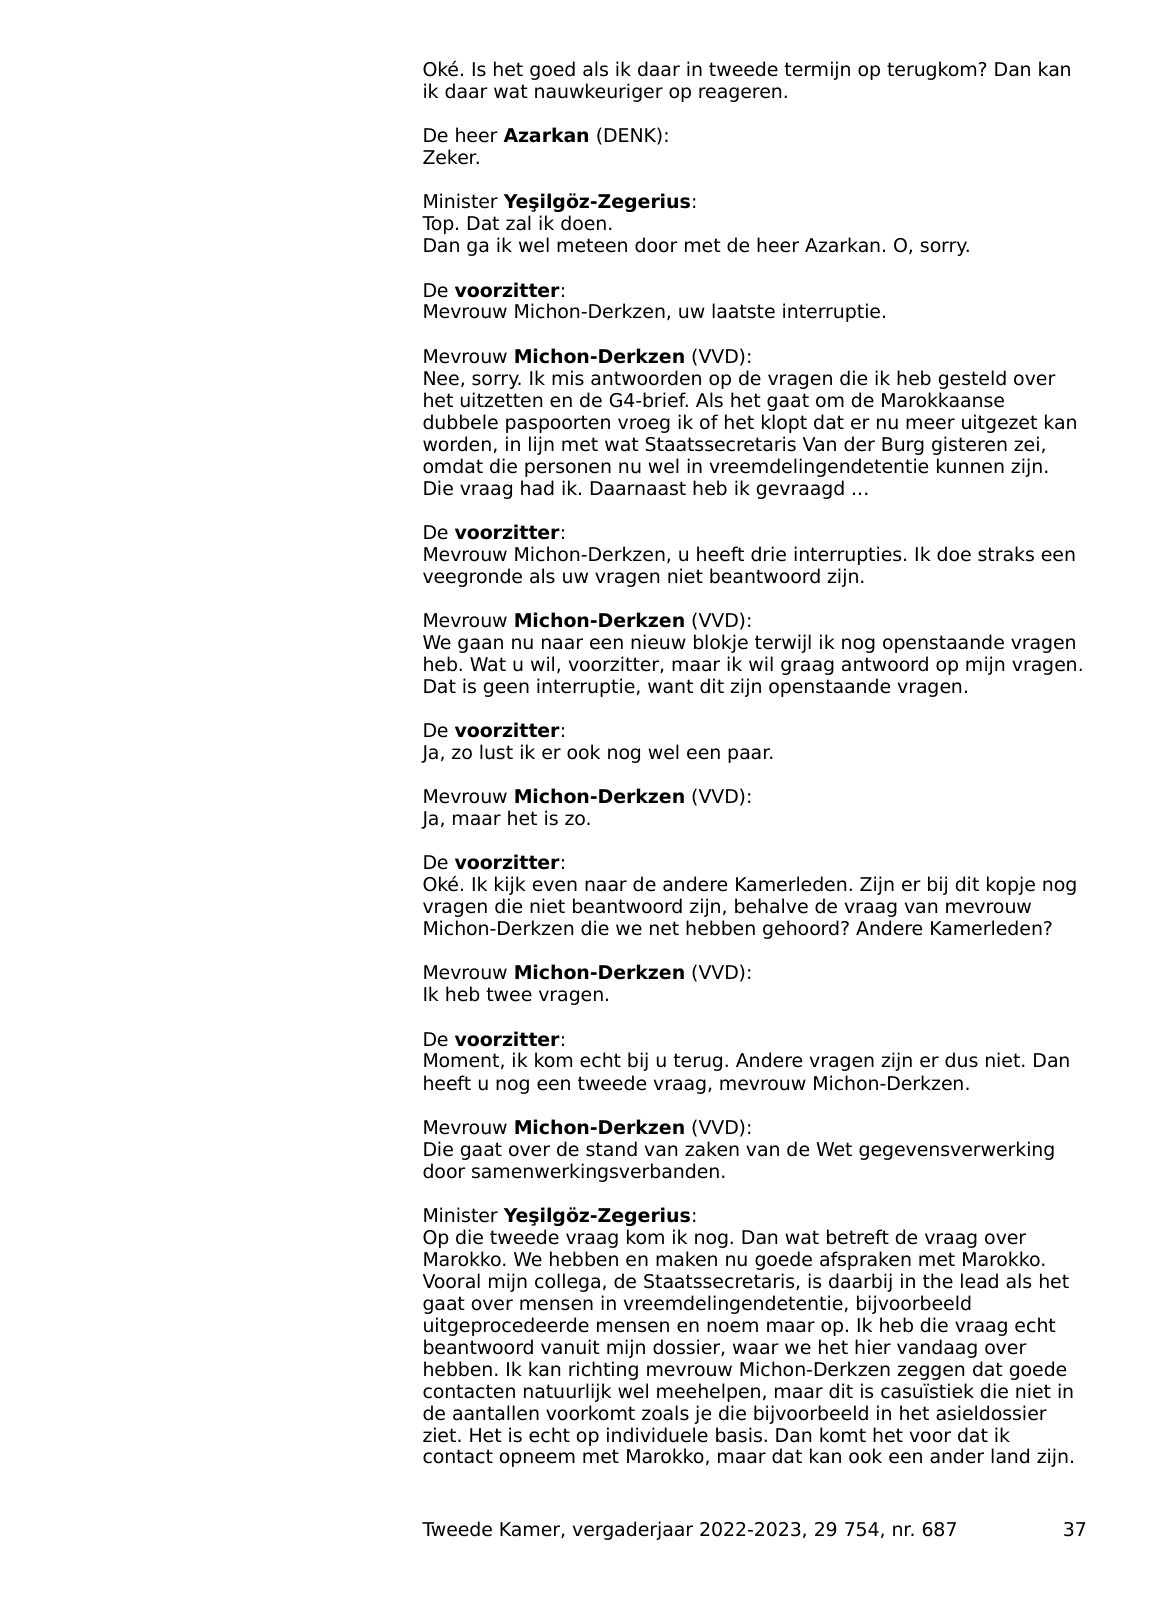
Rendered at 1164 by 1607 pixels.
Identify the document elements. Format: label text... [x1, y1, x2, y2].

text Dan ga ik wel meteen door met de heer Azarkan. O, sorry. [422, 235, 1087, 257]
text Ik heb twee vragen. [422, 984, 1087, 1006]
text De voorzitter: [422, 852, 1087, 874]
text Mevrouw Michon-Derkzen (VVD): [422, 610, 1087, 632]
text Die gaat over de stand van zaken van de Wet gegevensverwerking door samenwerkingsverbanden. [422, 1138, 1087, 1182]
text Mevrouw Michon-Derkzen, uw laatste interruptie. [422, 301, 1087, 323]
text De voorzitter: [422, 522, 1087, 544]
text Zeker. [422, 147, 1087, 169]
text Nee, sorry. Ik mis antwoorden op de vragen die ik heb gesteld over het uitzetten en de G4-brief. Als het gaat om de Marokkaanse dubbele paspoorten vroeg ik of het klopt dat er nu meer uitgezet kan worden, in lijn met wat Staatssecretaris Van der Burg gisteren zei, omdat die personen nu wel in vreemdelingendetentie kunnen zijn. Die vraag had ik. Daarnaast heb ik gevraagd ... [422, 368, 1087, 499]
text Oké. Ik kijk even naar de andere Kamerleden. Zijn er bij dit kopje nog vragen die niet beantwoord zijn, behalve de vraag van mevrouw Michon-Derkzen die we net hebben gehoord? Andere Kamerleden? [422, 874, 1087, 940]
text Oké. Is het goed als ik daar in tweede termijn op terugkom? Dan kan ik daar wat nauwkeuriger op reageren. [422, 59, 1087, 103]
text De voorzitter: [422, 720, 1087, 742]
text Ja, maar het is zo. [422, 808, 1087, 830]
text Moment, ik kom echt bij u terug. Andere vragen zijn er dus niet. Dan heeft u nog een tweede vraag, mevrouw Michon-Derkzen. [422, 1050, 1087, 1094]
text Mevrouw Michon-Derkzen (VVD): [422, 1117, 1087, 1138]
text Ja, zo lust ik er ook nog wel een paar. [422, 742, 1087, 764]
text Mevrouw Michon-Derkzen (VVD): [422, 346, 1087, 368]
text De heer Azarkan (DENK): [422, 125, 1087, 147]
text We gaan nu naar een nieuw blokje terwijl ik nog openstaande vragen heb. Wat u wil, voorzitter, maar ik wil graag antwoord op mijn vragen. Dat is geen interruptie, want dit zijn openstaande vragen. [422, 632, 1087, 698]
text Op die tweede vraag kom ik nog. Dan wat betreft de vraag over Marokko. We hebben en maken nu goede afspraken met Marokko. Vooral mijn collega, de Staatssecretaris, is daarbij in the lead als het gaat over mensen in vreemdelingendetentie, bijvoorbeeld uitgeprocedeerde mensen en noem maar op. Ik heb die vraag echt beantwoord vanuit mijn dossier, waar we het hier vandaag over hebben. Ik kan richting mevrouw Michon-Derkzen zeggen dat goede contacten natuurlijk wel meehelpen, maar dit is casuïstiek die niet in de aantallen voorkomt zoals je die bijvoorbeeld in het asieldossier ziet. Het is echt op individuele basis. Dan komt het voor dat ik contact opneem met Marokko, maar dat kan ook een ander land zijn. [422, 1227, 1087, 1468]
text Minister Yeşilgöz-Zegerius: [422, 1205, 1087, 1227]
text De voorzitter: [422, 279, 1087, 301]
text De voorzitter: [422, 1028, 1087, 1050]
text Mevrouw Michon-Derkzen (VVD): [422, 786, 1087, 808]
text Top. Dat zal ik doen. [422, 213, 1087, 235]
text Mevrouw Michon-Derkzen (VVD): [422, 962, 1087, 984]
text Mevrouw Michon-Derkzen, u heeft drie interrupties. Ik doe straks een veegronde als uw vragen niet beantwoord zijn. [422, 544, 1087, 588]
text Minister Yeşilgöz-Zegerius: [422, 191, 1087, 213]
